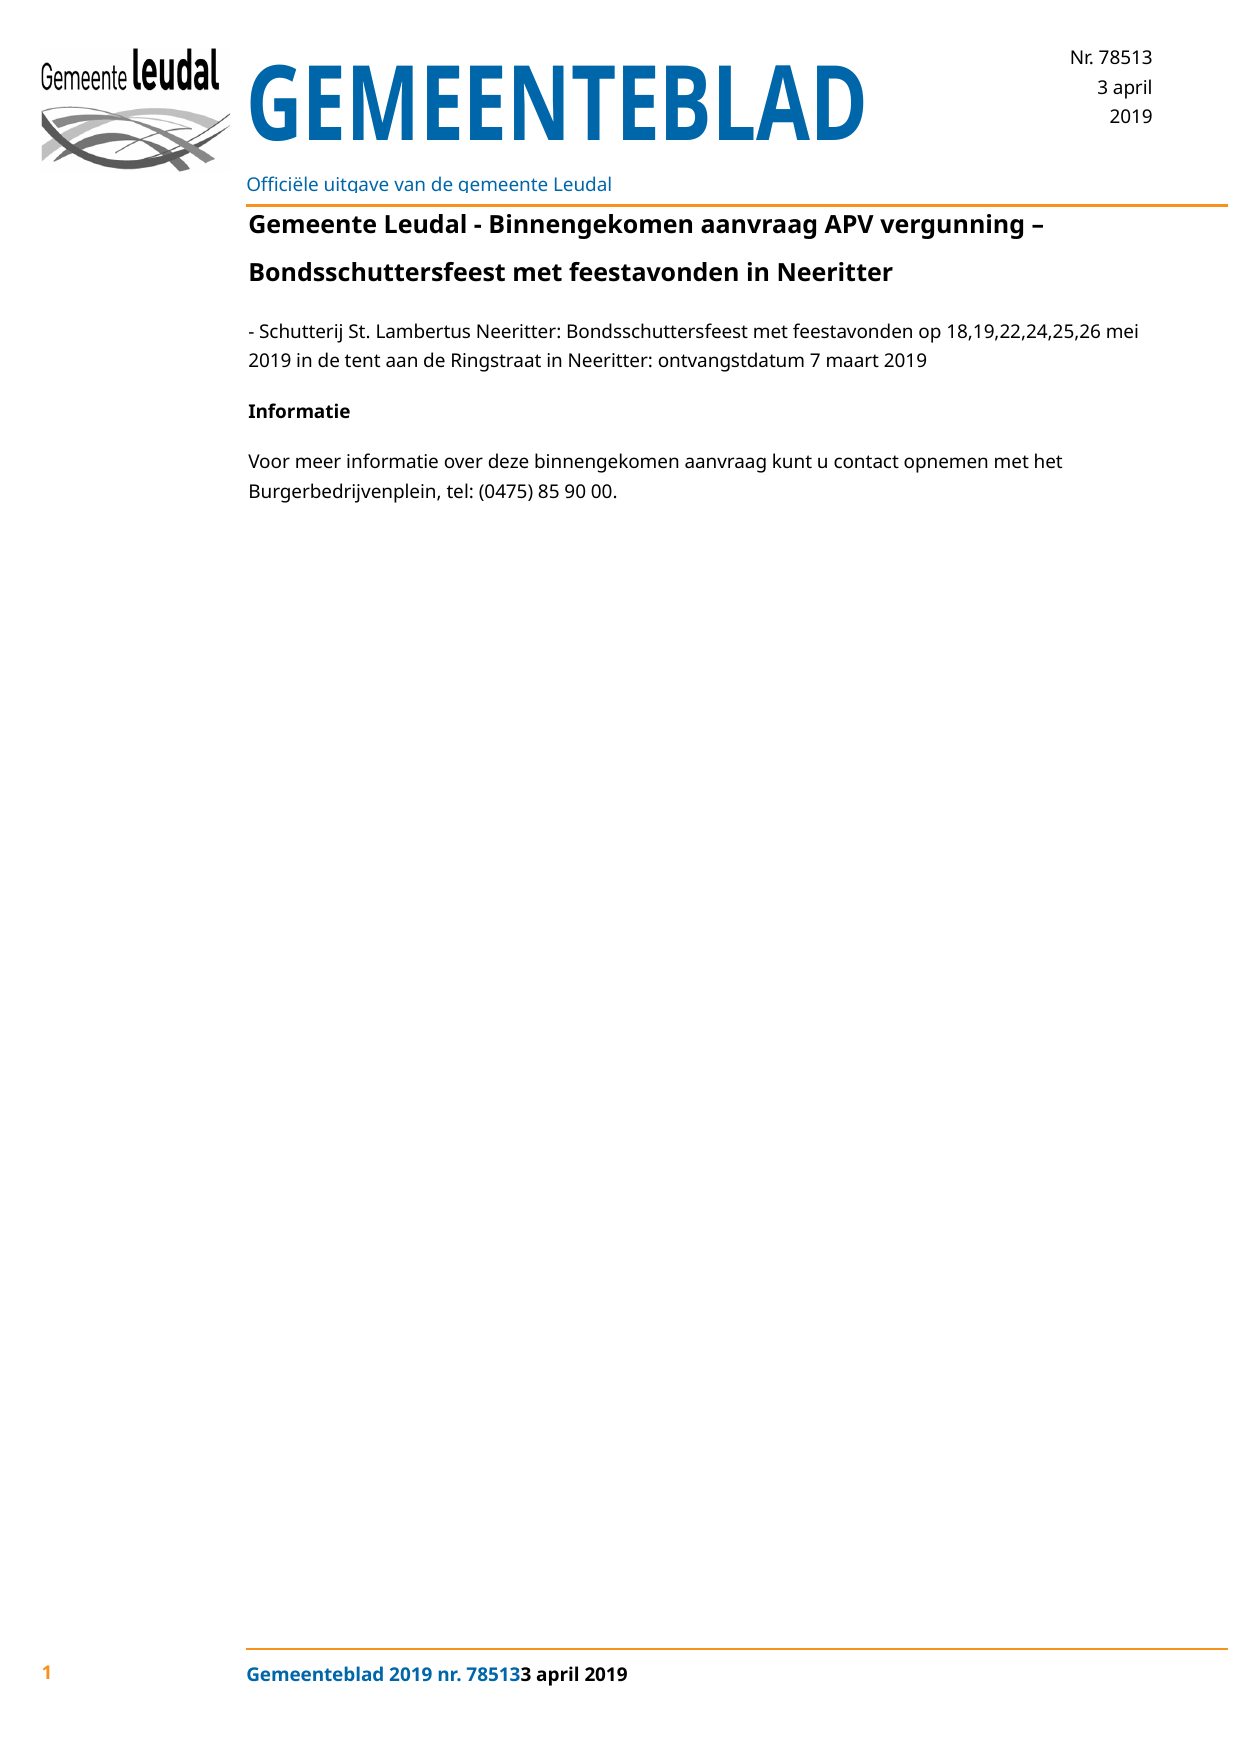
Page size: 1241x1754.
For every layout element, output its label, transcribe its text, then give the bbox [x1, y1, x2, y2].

text Voor meer informatie over deze binnengekomen aanvraag kunt u contact opnemen met het Burgerbedrijvenplein, tel: (0475) 85 90 00. [248, 448, 1152, 504]
text Informatie [248, 398, 1152, 424]
text - Schutterij St. Lambertus Neeritter: Bondsschuttersfeest met feestavonden op 18,19,22,24,25,26 mei 2019 in de tent aan de Ringstraat in Neeritter: ontvangstdatum 7 maart 2019 [248, 318, 1152, 373]
text Gemeente Leudal - Binnengekomen aanvraag APV vergunning – Bondsschuttersfeest met feestavonden in Neeritter [248, 207, 1152, 288]
picture [41, 47, 231, 172]
